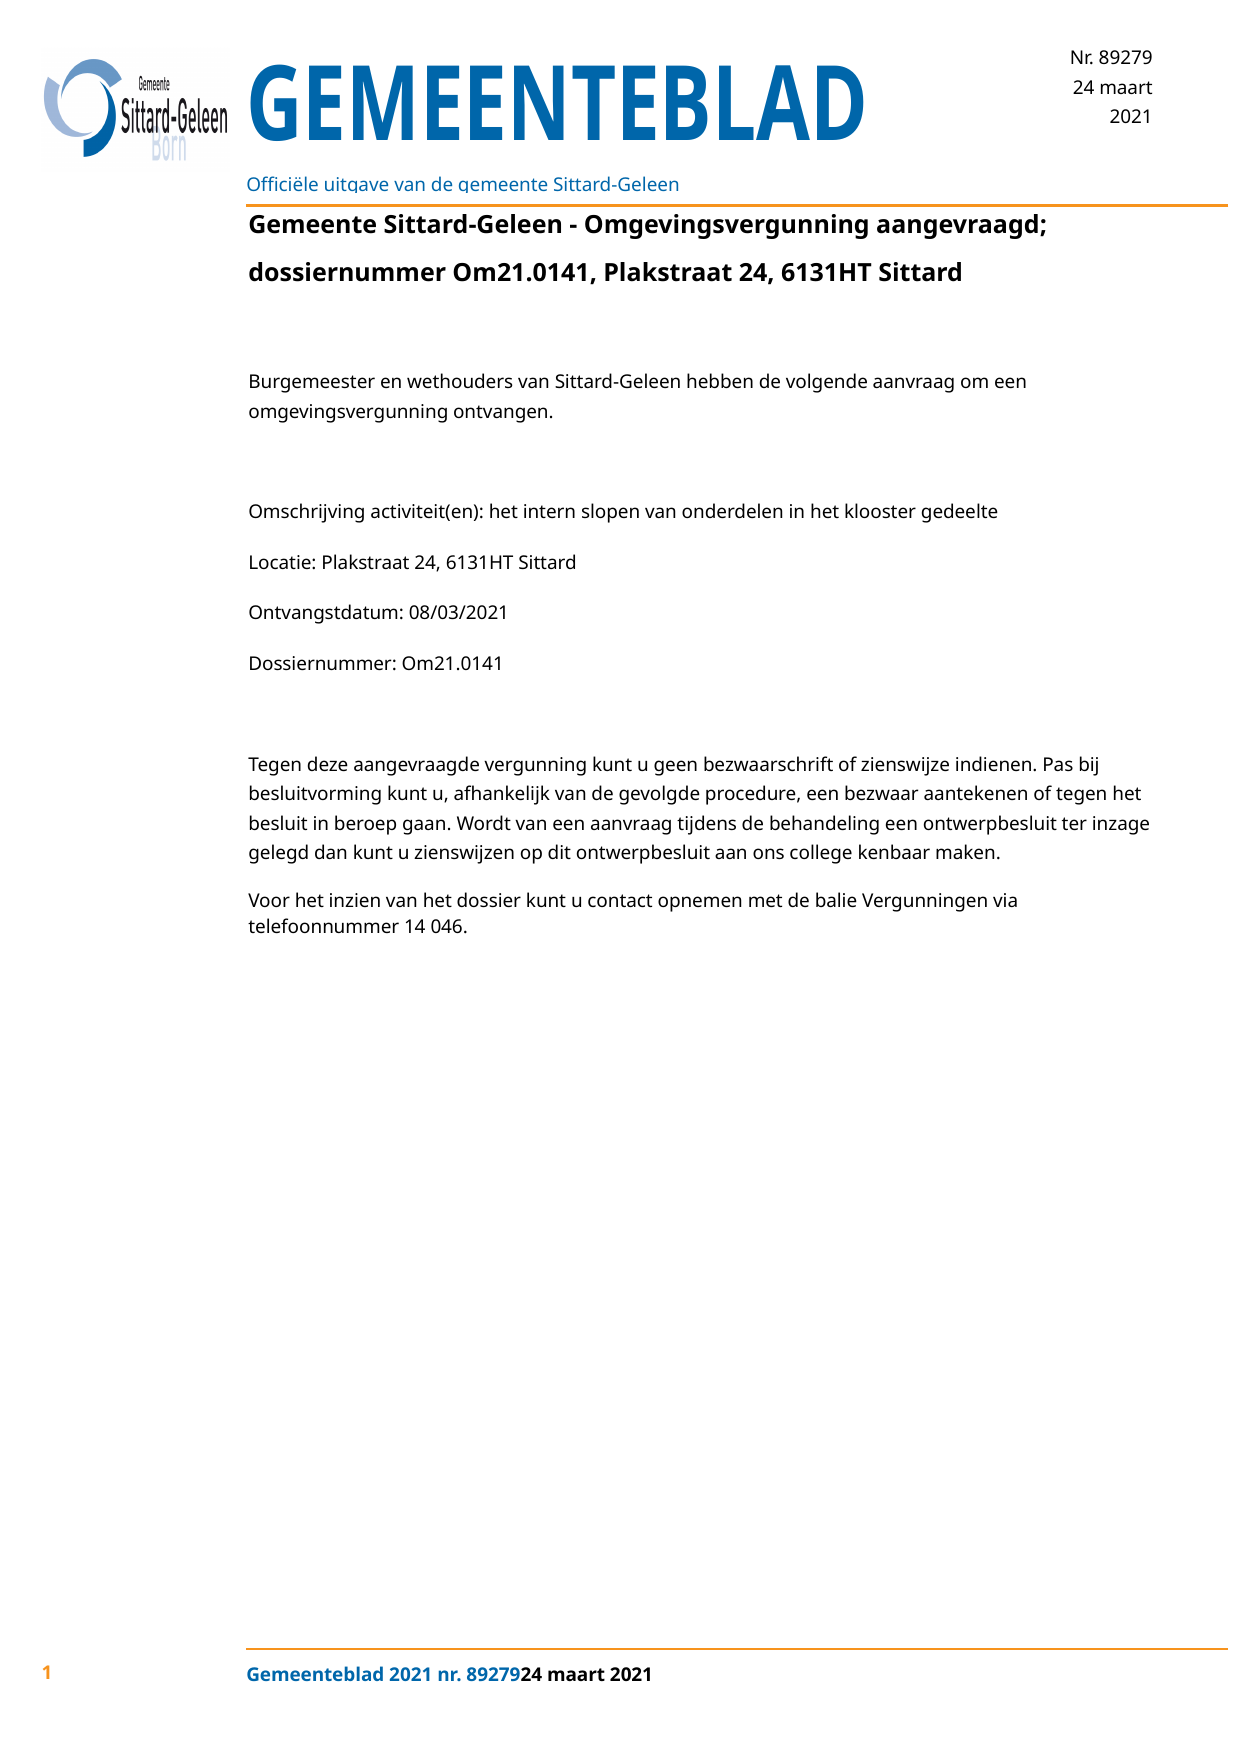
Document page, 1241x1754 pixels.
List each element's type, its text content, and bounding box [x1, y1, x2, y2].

text Burgemeester en wethouders van Sittard-Geleen hebben de volgende aanvraag om een omgevingsvergunning ontvangen. [248, 368, 1152, 424]
picture [41, 47, 231, 172]
text Dossiernummer: Om21.0141 [248, 650, 1152, 676]
text Tegen deze aangevraagde vergunning kunt u geen bezwaarschrift of zienswijze indienen. Pas bij besluitvorming kunt u, afhankelijk van de gevolgde procedure, een bezwaar aantekenen of tegen het besluit in beroep gaan. Wordt van een aanvraag tijdens de behandeling een ontwerpbesluit ter inzage gelegd dan kunt u zienswijzen op dit ontwerpbesluit aan ons college kenbaar maken. [248, 751, 1152, 865]
text Ontvangstdatum: 08/03/2021 [248, 599, 1152, 625]
text Voor het inzien van het dossier kunt u contact opnemen met de balie Vergunningen via telefoonnummer 14 046. [248, 887, 1152, 939]
text Omschrijving activiteit(en): het intern slopen van onderdelen in het klooster gedeelte [248, 499, 1152, 524]
text Locatie: Plakstraat 24, 6131HT Sittard [248, 549, 1152, 575]
text Gemeente Sittard-Geleen - Omgevingsvergunning aangevraagd; dossiernummer Om21.0141, Plakstraat 24, 6131HT Sittard [248, 207, 1152, 288]
